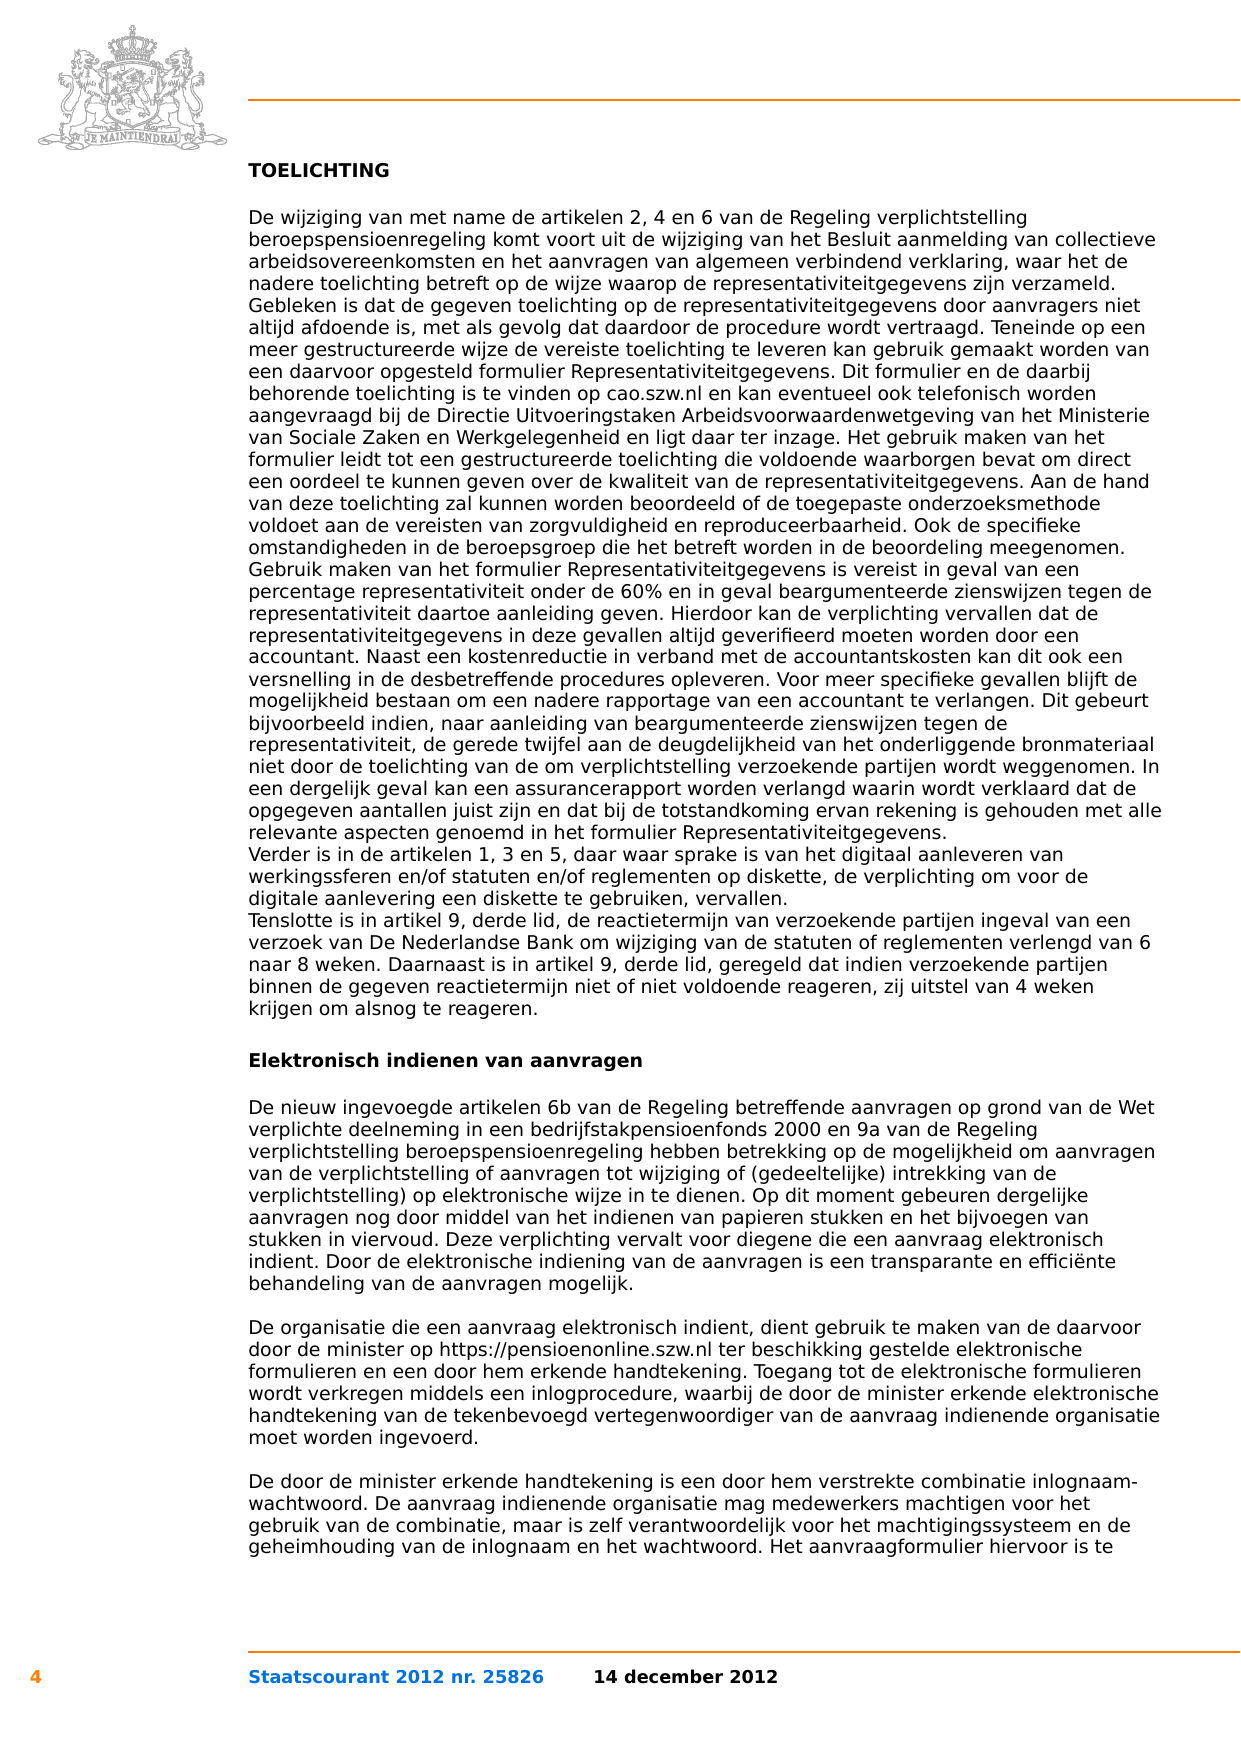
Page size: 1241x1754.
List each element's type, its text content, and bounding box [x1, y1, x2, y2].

text Verder is in de artikelen 1, 3 en 5, daar waar sprake is van het digitaal aanleveren van werkingssferen en/of statuten en/of reglementen op diskette, de verplichting om voor de digitale aanlevering een diskette te gebruiken, vervallen. [248, 844, 1163, 910]
text Tenslotte is in artikel 9, derde lid, de reactietermijn van verzoekende partijen ingeval van een verzoek van De Nederlandse Bank om wijziging van de statuten of reglementen verlengd van 6 naar 8 weken. Daarnaast is in artikel 9, derde lid, geregeld dat indien verzoekende partijen binnen de gegeven reactietermijn niet of niet voldoende reageren, zij uitstel van 4 weken krijgen om alsnog te reageren. [248, 910, 1163, 1020]
text De nieuw ingevoegde artikelen 6b van de Regeling betreffende aanvragen op grond van de Wet verplichte deelneming in een bedrijfstakpensioenfonds 2000 en 9a van de Regeling verplichtstelling beroepspensioenregeling hebben betrekking op de mogelijkheid om aanvragen van de verplichtstelling of aanvragen tot wijziging of (gedeeltelijke) intrekking van de verplichtstelling) op elektronische wijze in te dienen. Op dit moment gebeuren dergelijke aanvragen nog door middel van het indienen van papieren stukken en het bijvoegen van stukken in viervoud. Deze verplichting vervalt voor diegene die een aanvraag elektronisch indient. Door de elektronische indiening van de aanvragen is een transparante en efficiënte behandeling van de aanvragen mogelijk. [248, 1097, 1163, 1295]
subtitle TOELICHTING [248, 160, 1163, 182]
subtitle Elektronisch indienen van aanvragen [248, 1050, 1163, 1072]
picture [38, 25, 227, 150]
text De organisatie die een aanvraag elektronisch indient, dient gebruik te maken van de daarvoor door de minister op https://pensioenonline.szw.nl ter beschikking gestelde elektronische formulieren en een door hem erkende handtekening. Toegang tot de elektronische formulieren wordt verkregen middels een inlogprocedure, waarbij de door de minister erkende elektronische handtekening van de tekenbevoegd vertegenwoordiger van de aanvraag indienende organisatie moet worden ingevoerd. [248, 1317, 1163, 1449]
text De wijziging van met name de artikelen 2, 4 en 6 van de Regeling verplichtstelling beroepspensioenregeling komt voort uit de wijziging van het Besluit aanmelding van collectieve arbeidsovereenkomsten en het aanvragen van algemeen verbindend verklaring, waar het de nadere toelichting betreft op de wijze waarop de representativiteitgegevens zijn verzameld. Gebleken is dat de gegeven toelichting op de representativiteitgegevens door aanvragers niet altijd afdoende is, met als gevolg dat daardoor de procedure wordt vertraagd. Teneinde op een meer gestructureerde wijze de vereiste toelichting te leveren kan gebruik gemaakt worden van een daarvoor opgesteld formulier Representativiteitgegevens. Dit formulier en de daarbij behorende toelichting is te vinden op cao.szw.nl en kan eventueel ook telefonisch worden aangevraagd bij de Directie Uitvoeringstaken Arbeidsvoorwaardenwetgeving van het Ministerie van Sociale Zaken en Werkgelegenheid en ligt daar ter inzage. Het gebruik maken van het formulier leidt tot een gestructureerde toelichting die voldoende waarborgen bevat om direct een oordeel te kunnen geven over de kwaliteit van de representativiteitgegevens. Aan de hand van deze toelichting zal kunnen worden beoordeeld of de toegepaste onderzoeksmethode voldoet aan de vereisten van zorgvuldigheid en reproduceerbaarheid. Ook de specifieke omstandigheden in de beroepsgroep die het betreft worden in de beoordeling meegenomen. Gebruik maken van het formulier Representativiteitgegevens is vereist in geval van een percentage representativiteit onder de 60% en in geval beargumenteerde zienswijzen tegen de representativiteit daartoe aanleiding geven. Hierdoor kan de verplichting vervallen dat de representativiteitgegevens in deze gevallen altijd geverifieerd moeten worden door een accountant. Naast een kostenreductie in verband met de accountantskosten kan dit ook een versnelling in de desbetreffende procedures opleveren. Voor meer specifieke gevallen blijft de mogelijkheid bestaan om een nadere rapportage van een accountant te verlangen. Dit gebeurt bijvoorbeeld indien, naar aanleiding van beargumenteerde zienswijzen tegen de representativiteit, de gerede twijfel aan de deugdelijkheid van het onderliggende bronmateriaal niet door de toelichting van de om verplichtstelling verzoekende partijen wordt weggenomen. In een dergelijk geval kan een assurancerapport worden verlangd waarin wordt verklaard dat de opgegeven aantallen juist zijn en dat bij de totstandkoming ervan rekening is gehouden met alle relevante aspecten genoemd in het formulier Representativiteitgegevens. [248, 207, 1163, 844]
text De door de minister erkende handtekening is een door hem verstrekte combinatie inlognaam-wachtwoord. De aanvraag indienende organisatie mag medewerkers machtigen voor het gebruik van de combinatie, maar is zelf verantwoordelijk voor het machtigingssysteem en de geheimhouding van de inlognaam en het wachtwoord. Het aanvraagformulier hiervoor is te [248, 1471, 1163, 1558]
